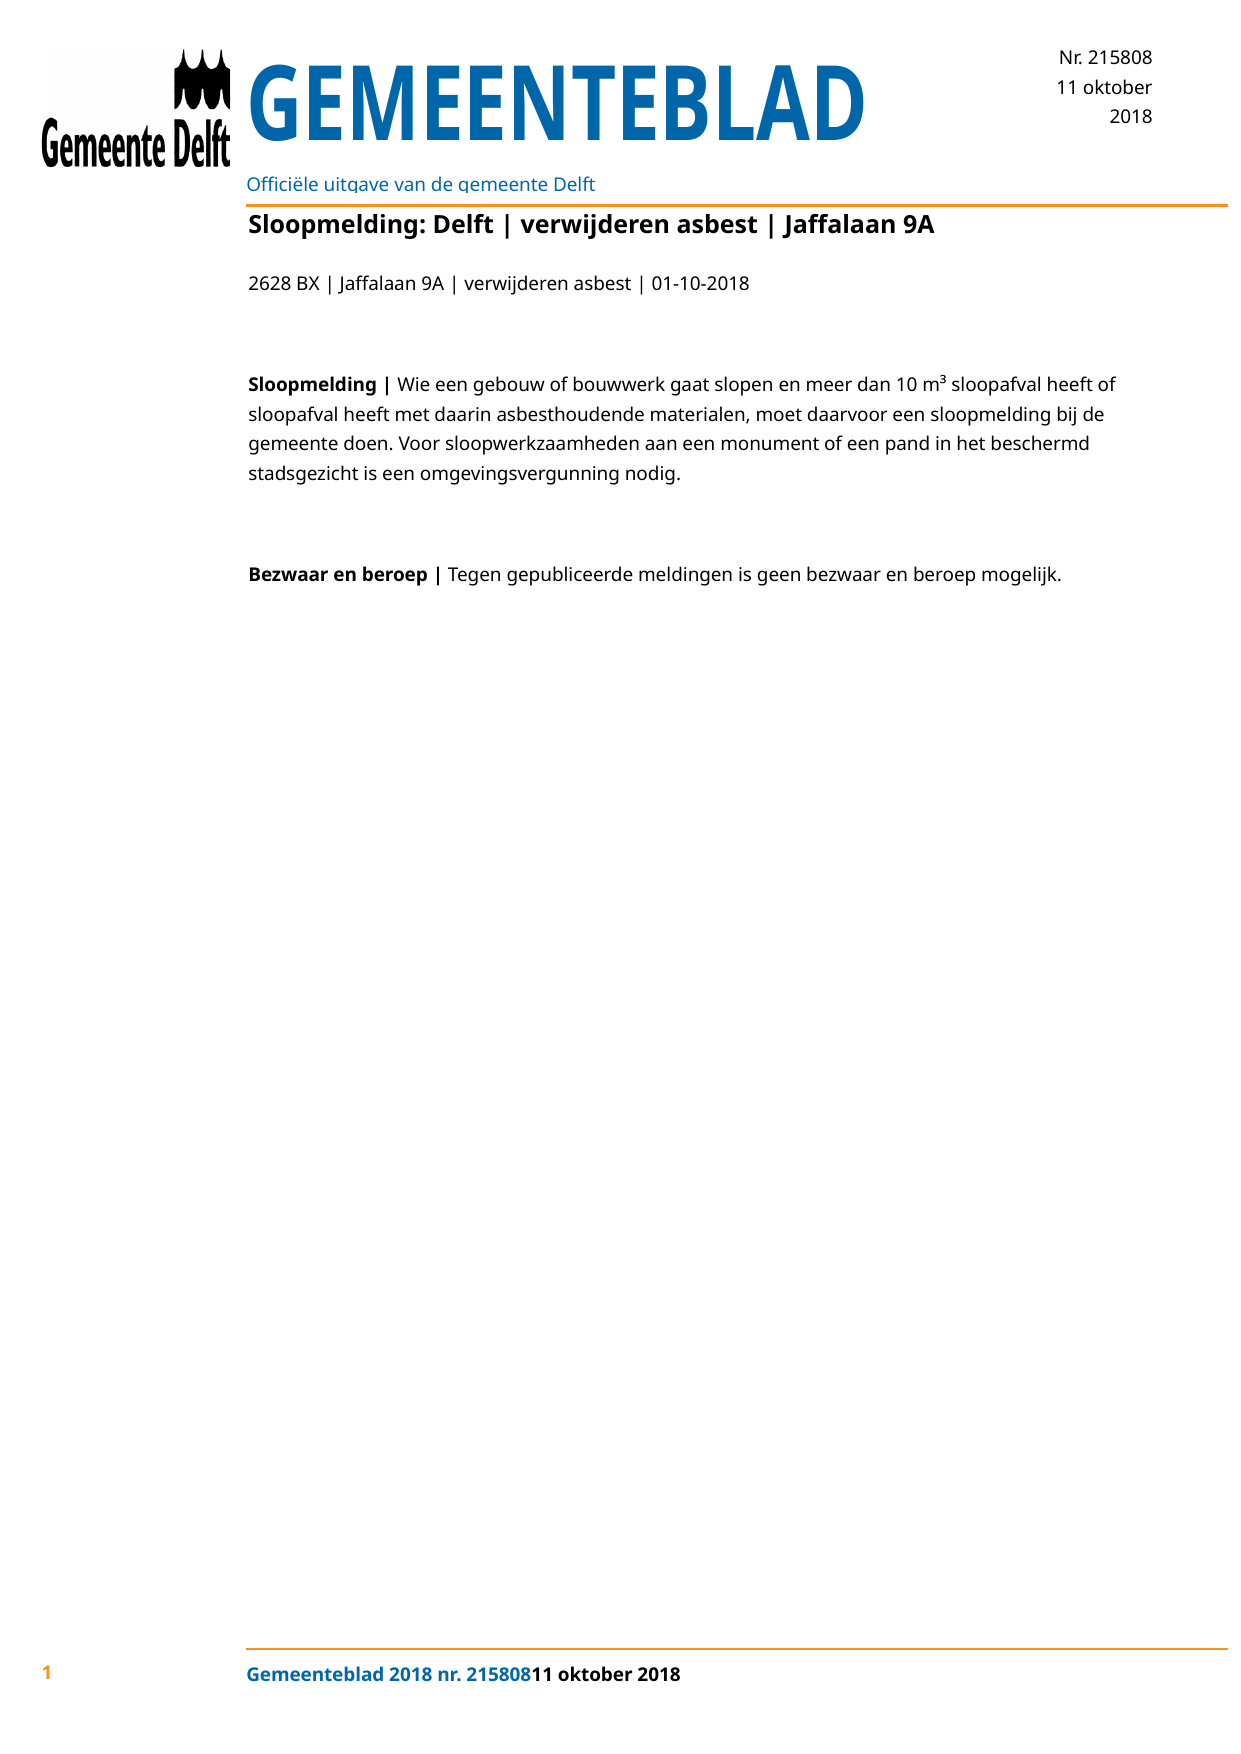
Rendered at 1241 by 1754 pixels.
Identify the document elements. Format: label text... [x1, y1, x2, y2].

picture [41, 47, 231, 172]
text Sloopmelding: Delft | verwijderen asbest | Jaffalaan 9A [248, 207, 1152, 241]
text Bezwaar en beroep | Tegen gepubliceerde meldingen is geen bezwaar en beroep mogelijk. [248, 561, 1152, 586]
text 2628 BX | Jaffalaan 9A | verwijderen asbest | 01-10-2018 [248, 270, 1152, 296]
text Sloopmelding | Wie een gebouw of bouwwerk gaat slopen en meer dan 10 m³ sloopafval heeft of sloopafval heeft met daarin asbesthoudende materialen, moet daarvoor een sloopmelding bij de gemeente doen. Voor sloopwerkzaamheden aan een monument of een pand in het beschermd stadsgezicht is een omgevingsvergunning nodig. [248, 371, 1152, 486]
